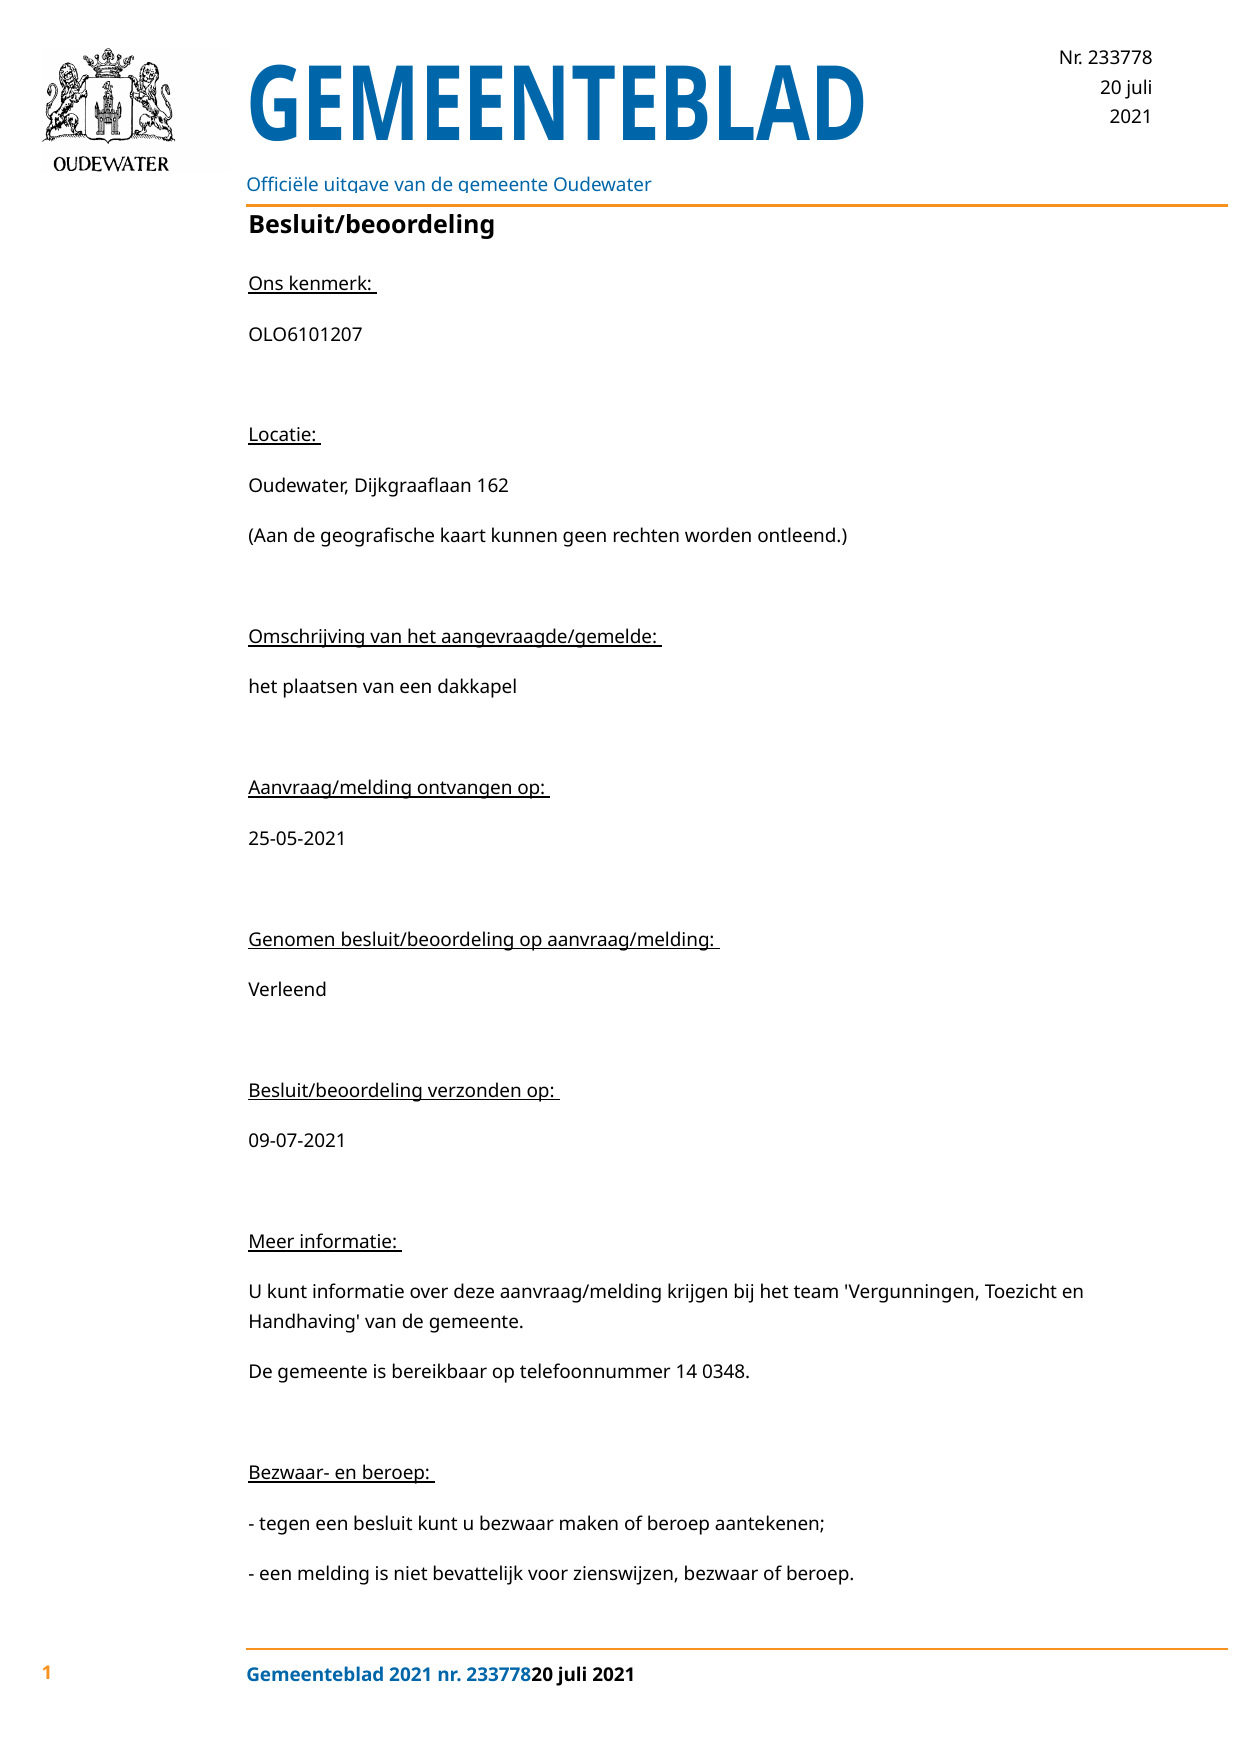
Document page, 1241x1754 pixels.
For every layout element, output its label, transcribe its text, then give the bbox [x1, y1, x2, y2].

text Oudewater, Dijkgraaflaan 162 [248, 472, 1152, 498]
text OLO6101207 [248, 321, 1152, 346]
text Verleend [248, 976, 1152, 1002]
text Bezwaar- en beroep: [248, 1459, 1152, 1485]
text - een melding is niet bevattelijk voor zienswijzen, bezwaar of beroep. [248, 1560, 1152, 1586]
text Omschrijving van het aangevraagde/gemelde: [248, 623, 1152, 649]
picture [41, 47, 231, 172]
text Meer informatie: [248, 1228, 1152, 1254]
text Aanvraag/melding ontvangen op: [248, 774, 1152, 800]
text Locatie: [248, 422, 1152, 447]
text De gemeente is bereikbaar op telefoonnummer 14 0348. [248, 1359, 1152, 1384]
text Ons kenmerk: [248, 270, 1152, 296]
text 25-05-2021 [248, 825, 1152, 851]
text het plaatsen van een dakkapel [248, 674, 1152, 699]
text - tegen een besluit kunt u bezwaar maken of beroep aantekenen; [248, 1510, 1152, 1536]
text Besluit/beoordeling [248, 207, 1152, 241]
text U kunt informatie over deze aanvraag/melding krijgen bij het team 'Vergunningen, Toezicht en Handhaving' van de gemeente. [248, 1279, 1152, 1334]
text Besluit/beoordeling verzonden op: [248, 1077, 1152, 1103]
text Genomen besluit/beoordeling op aanvraag/melding: [248, 926, 1152, 951]
text 09-07-2021 [248, 1127, 1152, 1153]
text (Aan de geografische kaart kunnen geen rechten worden ontleend.) [248, 522, 1152, 548]
